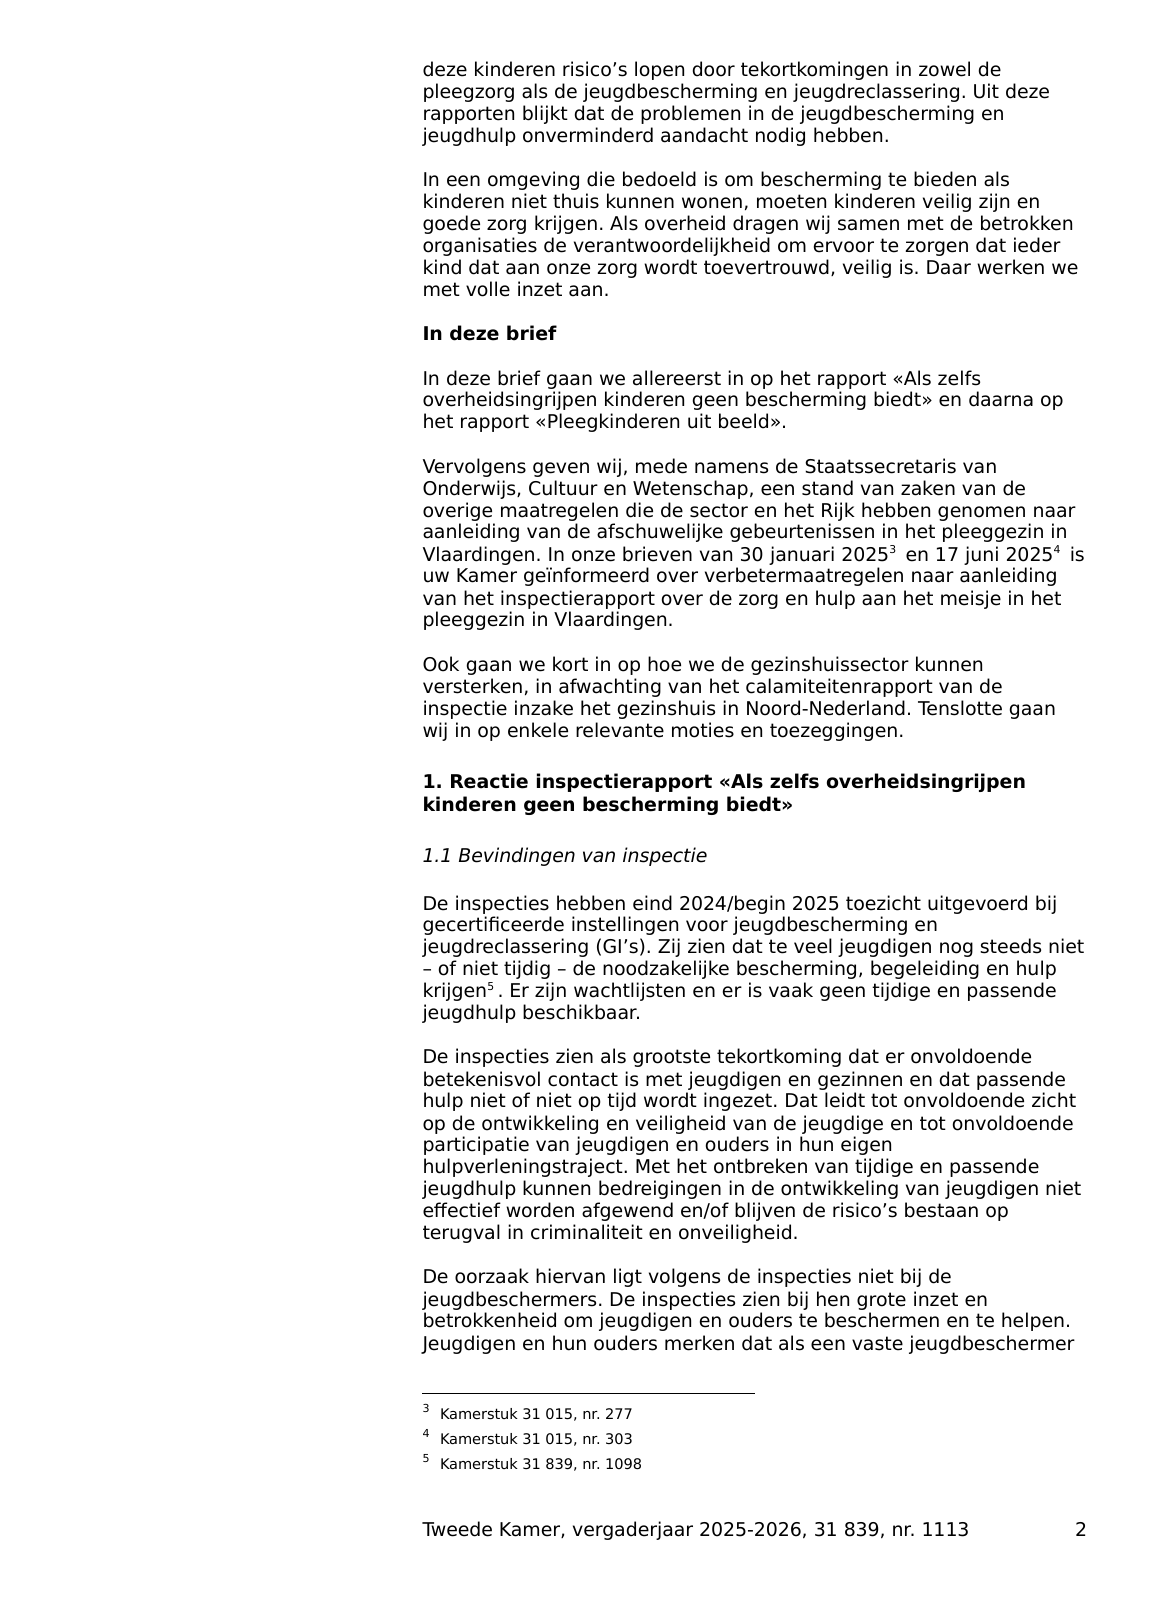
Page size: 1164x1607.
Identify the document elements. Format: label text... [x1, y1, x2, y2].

text Kamerstuk 31 015, nr. 303 [422, 1427, 1087, 1449]
text De inspecties hebben eind 2024/begin 2025 toezicht uitgevoerd bij gecertificeerde instellingen voor jeugdbescherming en jeugdreclassering (GI’s). Zij zien dat te veel jeugdigen nog steeds niet – of niet tijdig – de noodzakelijke bescherming, begeleiding en hulp krijgen. Er zijn wachtlijsten en er is vaak geen tijdige en passende jeugdhulp beschikbaar. [422, 892, 1087, 1024]
subtitle 1. Reactie inspectierapport «Als zelfs overheidsingrijpen kinderen geen bescherming biedt» [422, 771, 1087, 815]
text Kamerstuk 31 839, nr. 1098 [422, 1452, 1087, 1474]
text Ook gaan we kort in op hoe we de gezinshuissector kunnen versterken, in afwachting van het calamiteitenrapport van de inspectie inzake het gezinshuis in Noord-Nederland. Tenslotte gaan wij in op enkele relevante moties en toezeggingen. [422, 653, 1087, 741]
text Vervolgens geven wij, mede namens de Staatssecretaris van Onderwijs, Cultuur en Wetenschap, een stand van zaken van de overige maatregelen die de sector en het Rijk hebben genomen naar aanleiding van de afschuwelijke gebeurtenissen in het pleeggezin in Vlaardingen. In onze brieven van 30 januari 2025 en 17 juni 2025 is uw Kamer geïnformeerd over verbetermaatregelen naar aanleiding van het inspectierapport over de zorg en hulp aan het meisje in het pleeggezin in Vlaardingen. [422, 456, 1087, 631]
text De oorzaak hiervan ligt volgens de inspecties niet bij de jeugdbeschermers. De inspecties zien bij hen grote inzet en betrokkenheid om jeugdigen en ouders te beschermen en te helpen. Jeugdigen en hun ouders merken dat als een vaste jeugdbeschermer [422, 1266, 1087, 1354]
subtitle In deze brief [422, 323, 1087, 345]
subtitle 1.1 Bevindingen van inspectie [422, 845, 1087, 867]
text De inspecties zien als grootste tekortkoming dat er onvoldoende betekenisvol contact is met jeugdigen en gezinnen en dat passende hulp niet of niet op tijd wordt ingezet. Dat leidt tot onvoldoende zicht op de ontwikkeling en veiligheid van de jeugdige en tot onvoldoende participatie van jeugdigen en ouders in hun eigen hulpverleningstraject. Met het ontbreken van tijdige en passende jeugdhulp kunnen bedreigingen in de ontwikkeling van jeugdigen niet effectief worden afgewend en/of blijven de risico’s bestaan op terugval in criminaliteit en onveiligheid. [422, 1046, 1087, 1244]
text deze kinderen risico’s lopen door tekortkomingen in zowel de pleegzorg als de jeugdbescherming en jeugdreclassering. Uit deze rapporten blijkt dat de problemen in de jeugdbescherming en jeugdhulp onverminderd aandacht nodig hebben. [422, 59, 1087, 147]
text In een omgeving die bedoeld is om bescherming te bieden als kinderen niet thuis kunnen wonen, moeten kinderen veilig zijn en goede zorg krijgen. Als overheid dragen wij samen met de betrokken organisaties de verantwoordelijkheid om ervoor te zorgen dat ieder kind dat aan onze zorg wordt toevertrouwd, veilig is. Daar werken we met volle inzet aan. [422, 169, 1087, 301]
text In deze brief gaan we allereerst in op het rapport «Als zelfs overheidsingrijpen kinderen geen bescherming biedt» en daarna op het rapport «Pleegkinderen uit beeld». [422, 367, 1087, 433]
text Kamerstuk 31 015, nr. 277 [422, 1402, 1087, 1424]
